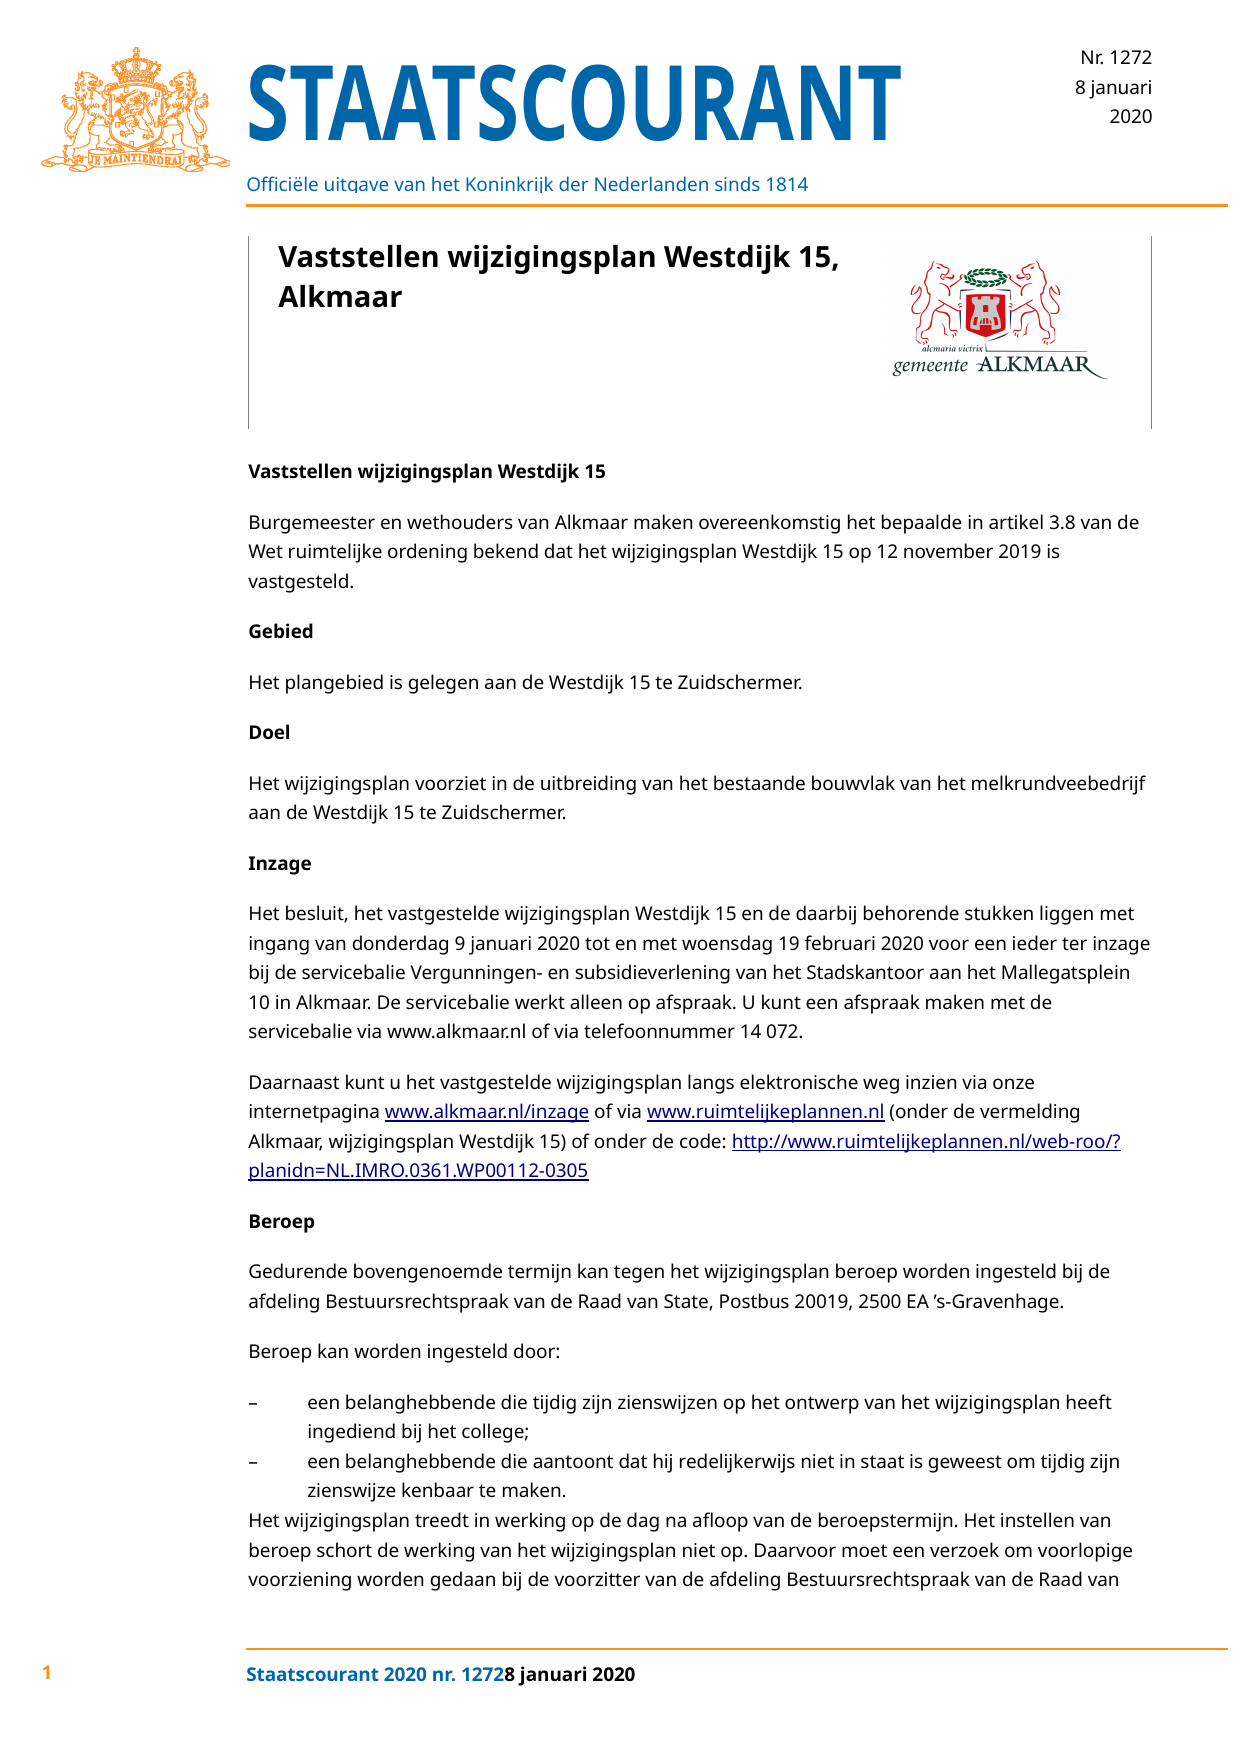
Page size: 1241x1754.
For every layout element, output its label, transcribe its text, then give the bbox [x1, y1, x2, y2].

text Daarnaast kunt u het vastgestelde wijzigingsplan langs elektronische weg inzien via onze internetpagina www.alkmaar.nl/inzage of via www.ruimtelijkeplannen.nl (onder de vermelding Alkmaar, wijzigingsplan Westdijk 15) of onder de code: http://www.ruimtelijkeplannen.nl/web-roo/?planidn=NL.IMRO.0361.WP00112-0305 [248, 1069, 1152, 1183]
picture [41, 47, 231, 172]
list een belanghebbende die tijdig zijn zienswijzen op het ontwerp van het wijzigingsplan heeft ingediend bij het college; [248, 1389, 1152, 1444]
text Burgemeester en wethouders van Alkmaar maken overeenkomstig het bepaalde in artikel 3.8 van de Wet ruimtelijke ordening bekend dat het wijzigingsplan Westdijk 15 op 12 november 2019 is vastgesteld. [248, 509, 1152, 594]
text Gedurende bovengenoemde termijn kan tegen het wijzigingsplan beroep worden ingesteld bij de afdeling Bestuursrechtspraak van de Raad van State, Postbus 20019, 2500 EA ’s-Gravenhage. [248, 1258, 1152, 1314]
text Vaststellen wijzigingsplan Westdijk 15 [248, 458, 1152, 484]
text Beroep kan worden ingesteld door: [248, 1338, 1152, 1364]
text Doel [248, 719, 1152, 745]
text Beroep [248, 1208, 1152, 1234]
text Inzage [248, 850, 1152, 876]
text Het besluit, het vastgestelde wijzigingsplan Westdijk 15 en de daarbij behorende stukken liggen met ingang van donderdag 9 januari 2020 tot en met woensdag 19 februari 2020 voor een ieder ter inzage bij de servicebalie Vergunningen- en subsidieverlening van het Stadskantoor aan het Mallegatsplein 10 in Alkmaar. De servicebalie werkt alleen op afspraak. U kunt een afspraak maken met de servicebalie via www.alkmaar.nl of via telefoonnummer 14 072. [248, 900, 1152, 1044]
table_header Vaststellen wijzigingsplan Westdijk 15, Alkmaar [249, 236, 850, 429]
text Gebied [248, 618, 1152, 644]
text Het wijzigingsplan treedt in werking op de dag na afloop van de beroepstermijn. Het instellen van beroep schort de werking van het wijzigingsplan niet op. Daarvoor moet een verzoek om voorlopige voorziening worden gedaan bij de voorzitter van de afdeling Bestuursrechtspraak van de Raad van [248, 1507, 1152, 1592]
list een belanghebbende die aantoont dat hij redelijkerwijs niet in staat is geweest om tijdig zijn zienswijze kenbaar te maken. [248, 1448, 1152, 1503]
picture [882, 236, 1119, 404]
text Het wijzigingsplan voorziet in de uitbreiding van het bestaande bouwvlak van het melkrundveebedrijf aan de Westdijk 15 te Zuidschermer. [248, 770, 1152, 825]
text Het plangebied is gelegen aan de Westdijk 15 te Zuidschermer. [248, 669, 1152, 695]
table_header [850, 236, 1151, 429]
